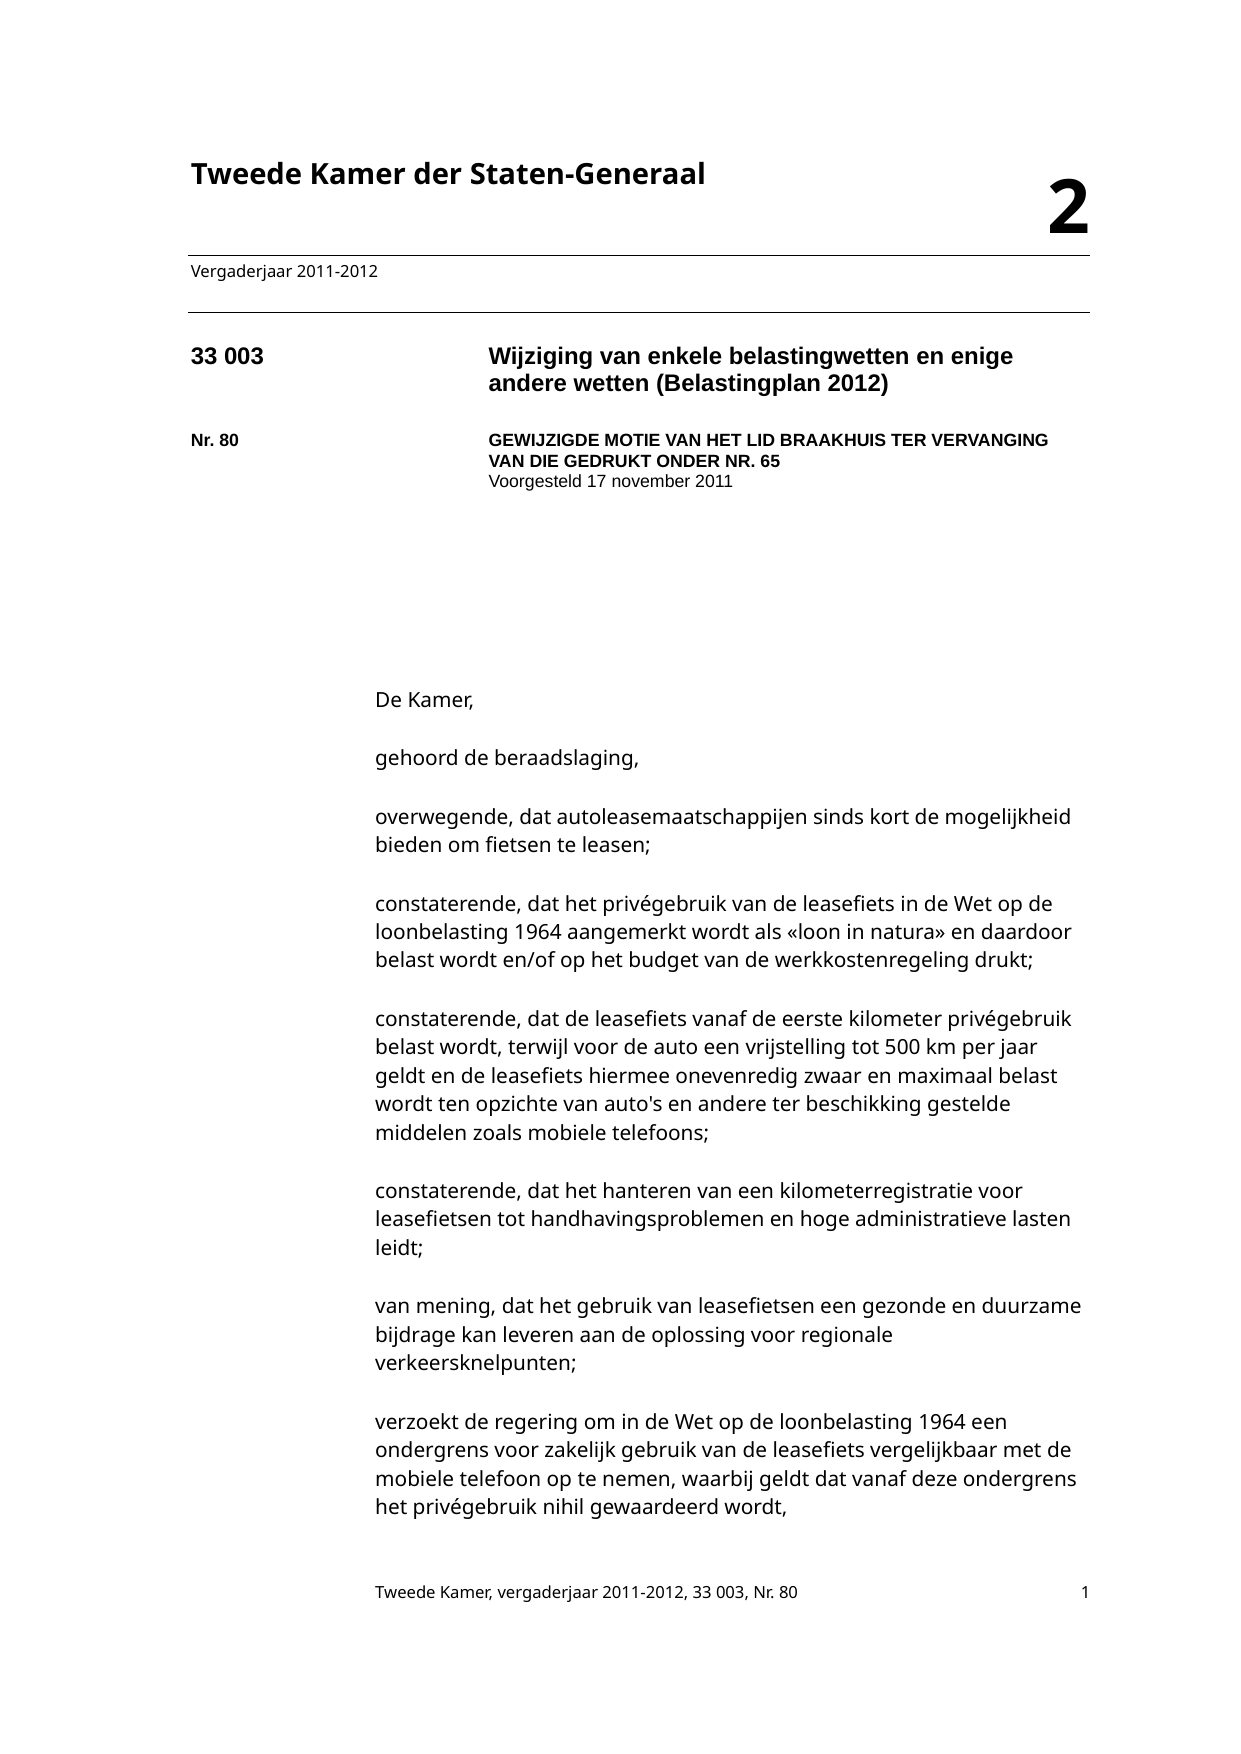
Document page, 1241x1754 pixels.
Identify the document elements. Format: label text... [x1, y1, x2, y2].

text overwegende, dat autoleasemaatschappijen sinds kort de mogelijkheid bieden om fietsen te leasen; [375, 802, 1090, 859]
text constaterende, dat het privégebruik van de leasefiets in de Wet op de loonbelasting 1964 aangemerkt wordt als «loon in natura» en daardoor belast wordt en/of op het budget van de werkkostenregeling drukt; [375, 889, 1090, 974]
table_cell [188, 313, 485, 339]
text van mening, dat het gebruik van leasefietsen een gezonde en duurzame bijdrage kan leveren aan de oplossing voor regionale verkeersknelpunten; [375, 1291, 1090, 1377]
table_cell Vergaderjaar 2011-2012 [188, 256, 485, 312]
table_cell GEWIJZIGDE MOTIE VAN HET LID BRAAKHUIS TER VERVANGING VAN DIE GEDRUKT ONDER NR. 65 Voorgesteld 17 november 2011 [485, 427, 1090, 566]
table_cell Wijziging van enkele belastingwetten en enige andere wetten (Belastingplan 2012) [485, 339, 1090, 427]
table_cell Nr. 80 [188, 427, 485, 566]
text De Kamer, [375, 685, 1090, 713]
text constaterende, dat het hanteren van een kilometerregistratie voor leasefietsen tot handhavingsproblemen en hoge administratieve lasten leidt; [375, 1176, 1090, 1261]
table_cell [485, 256, 1090, 312]
table_cell [485, 313, 1090, 339]
table_header 2 [910, 150, 1090, 255]
text gehoord de beraadslaging, [375, 743, 1090, 772]
text verzoekt de regering om in de Wet op de loonbelasting 1964 een ondergrens voor zakelijk gebruik van de leasefiets vergelijkbaar met de mobiele telefoon op te nemen, waarbij geldt dat vanaf deze ondergrens het privégebruik nihil gewaardeerd wordt, [375, 1407, 1090, 1521]
table_header Tweede Kamer der Staten-Generaal [188, 150, 909, 255]
table_cell 33 003 [188, 339, 485, 427]
text constaterende, dat de leasefiets vanaf de eerste kilometer privégebruik belast wordt, terwijl voor de auto een vrijstelling tot 500 km per jaar geldt en de leasefiets hiermee onevenredig zwaar en maximaal belast wordt ten opzichte van auto's en andere ter beschikking gestelde middelen zoals mobiele telefoons; [375, 1004, 1090, 1146]
